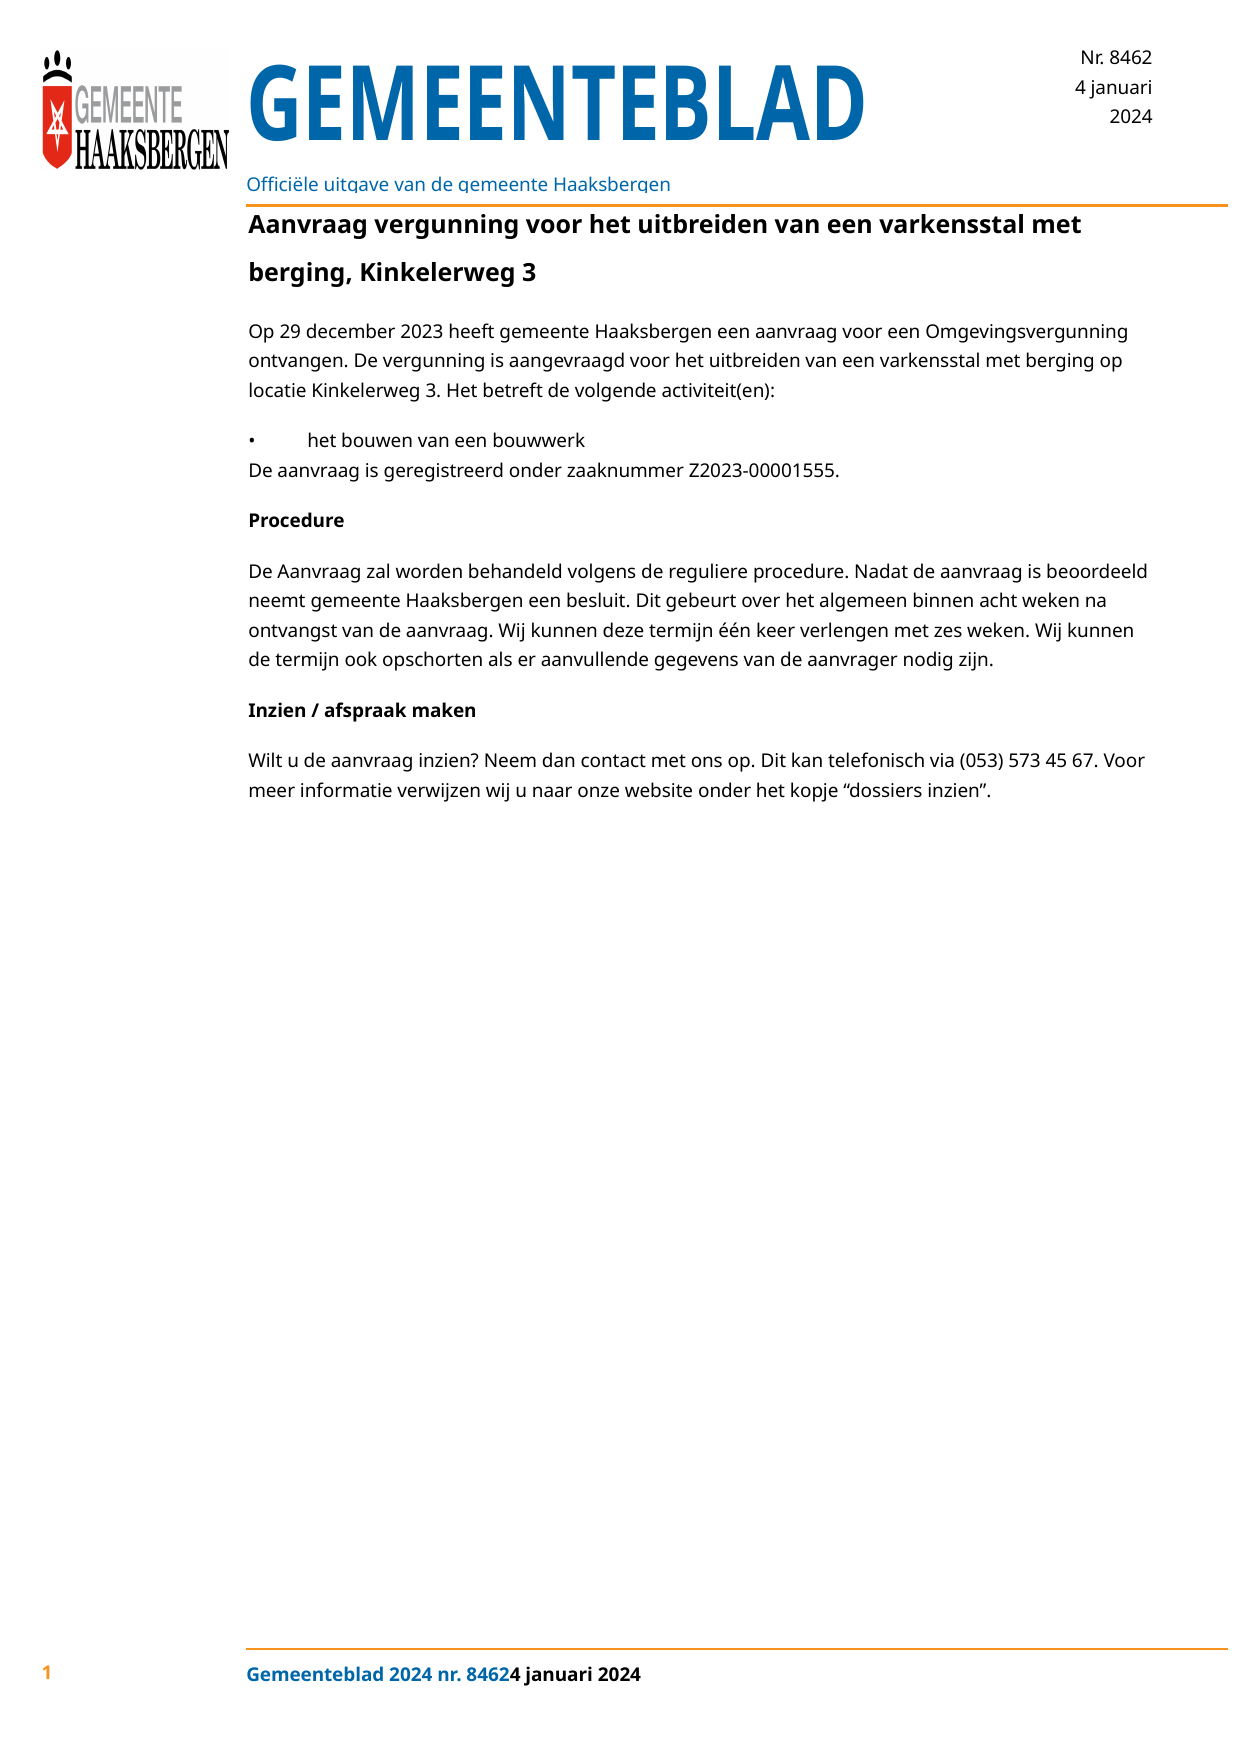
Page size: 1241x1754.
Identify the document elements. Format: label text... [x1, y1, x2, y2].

text Op 29 december 2023 heeft gemeente Haaksbergen een aanvraag voor een Omgevingsvergunning ontvangen. De vergunning is aangevraagd voor het uitbreiden van een varkensstal met berging op locatie Kinkelerweg 3. Het betreft de volgende activiteit(en): [248, 318, 1152, 403]
list het bouwen van een bouwwerk [248, 427, 1152, 453]
text Inzien / afspraak maken [248, 697, 1152, 723]
text Wilt u de aanvraag inzien? Neem dan contact met ons op. Dit kan telefonisch via (053) 573 45 67. Voor meer informatie verwijzen wij u naar onze website onder het kopje “dossiers inzien”. [248, 747, 1152, 803]
text De Aanvraag zal worden behandeld volgens de reguliere procedure. Nadat de aanvraag is beoordeeld neemt gemeente Haaksbergen een besluit. Dit gebeurt over het algemeen binnen acht weken na ontvangst van de aanvraag. Wij kunnen deze termijn één keer verlengen met zes weken. Wij kunnen de termijn ook opschorten als er aanvullende gegevens van de aanvrager nodig zijn. [248, 558, 1152, 672]
text De aanvraag is geregistreerd onder zaaknummer Z2023-00001555. [248, 457, 1152, 483]
text Aanvraag vergunning voor het uitbreiden van een varkensstal met berging, Kinkelerweg 3 [248, 207, 1152, 288]
text Procedure [248, 507, 1152, 533]
picture [41, 47, 231, 172]
